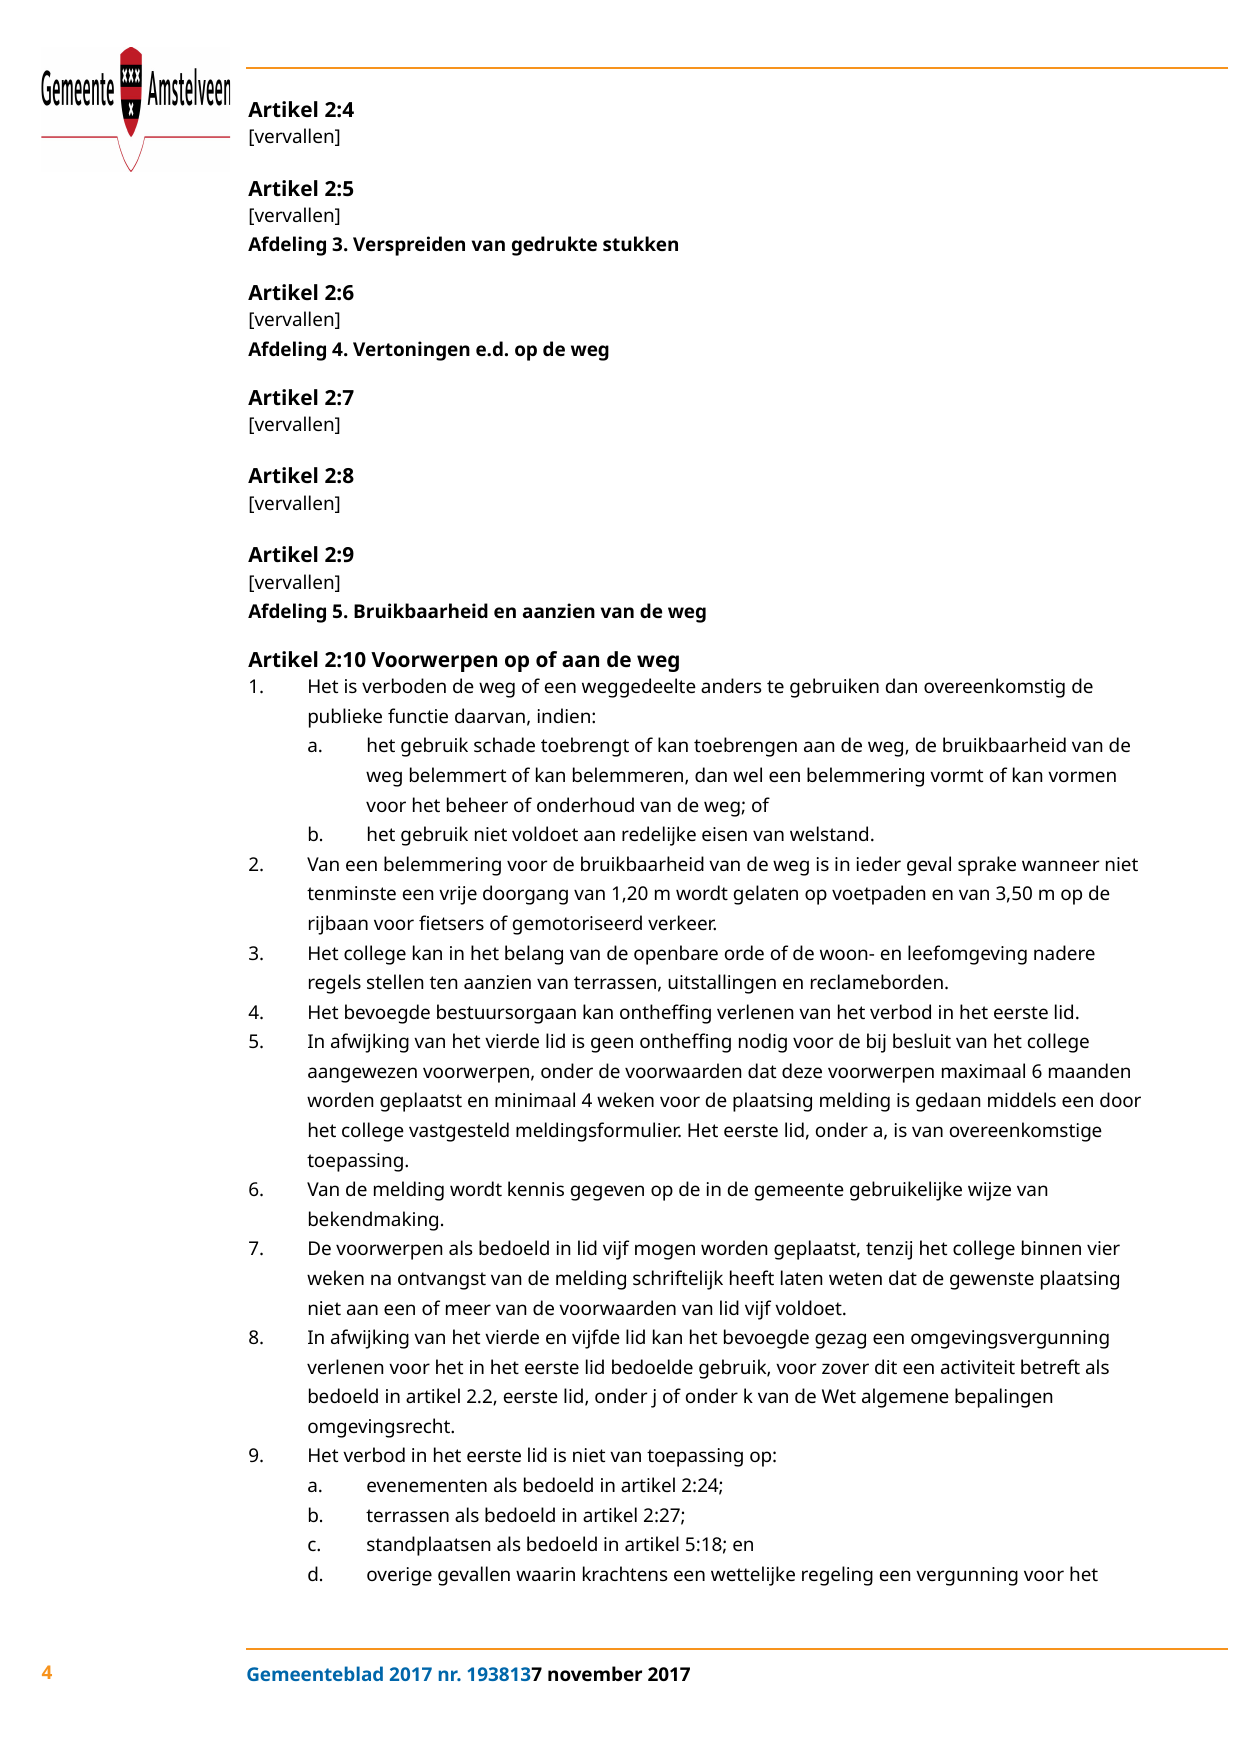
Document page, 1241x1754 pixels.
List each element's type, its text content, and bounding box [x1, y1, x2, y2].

list het gebruik schade toebrengt of kan toebrengen aan de weg, de bruikbaarheid van de weg belemmert of kan belemmeren, dan wel een belemmering vormt of kan vormen voor het beheer of onderhoud van de weg; of [307, 733, 1152, 818]
list Het verbod in het eerste lid is niet van toepassing op: [248, 1443, 1152, 1468]
list standplaatsen als bedoeld in artikel 5:18; en [307, 1531, 1152, 1557]
text [vervallen] [248, 307, 1152, 332]
picture [41, 47, 231, 172]
text Artikel 2:10 Voorwerpen op of aan de weg [248, 645, 1152, 673]
list In afwijking van het vierde en vijfde lid kan het bevoegde gezag een omgevingsvergunning verlenen voor het in het eerste lid bedoelde gebruik, voor zover dit een activiteit betreft als bedoeld in artikel 2.2, eerste lid, onder j of onder k van de Wet algemene bepalingen omgevingsrecht. [248, 1324, 1152, 1439]
list evenementen als bedoeld in artikel 2:24; [307, 1472, 1152, 1498]
text [vervallen] [248, 123, 1152, 149]
list overige gevallen waarin krachtens een wettelijke regeling een vergunning voor het [307, 1561, 1152, 1587]
text Afdeling 5. Bruikbaarheid en aanzien van de weg [248, 598, 1152, 624]
list De voorwerpen als bedoeld in lid vijf mogen worden geplaatst, tenzij het college binnen vier weken na ontvangst van de melding schriftelijk heeft laten weten dat de gewenste plaatsing niet aan een of meer van de voorwaarden van lid vijf voldoet. [248, 1236, 1152, 1321]
list Het is verboden de weg of een weggedeelte anders te gebruiken dan overeenkomstig de publieke functie daarvan, indien: [248, 673, 1152, 729]
list Het college kan in het belang van de openbare orde of de woon- en leefomgeving nadere regels stellen ten aanzien van terrassen, uitstallingen en reclameborden. [248, 940, 1152, 995]
text [vervallen] [248, 490, 1152, 516]
text [vervallen] [248, 569, 1152, 595]
text Artikel 2:6 [248, 278, 1152, 307]
text Artikel 2:8 [248, 462, 1152, 490]
text Artikel 2:7 [248, 383, 1152, 411]
text Artikel 2:9 [248, 541, 1152, 569]
list Het bevoegde bestuursorgaan kan ontheffing verlenen van het verbod in het eerste lid. [248, 999, 1152, 1025]
text Artikel 2:4 [248, 95, 1152, 123]
list Van een belemmering voor de bruikbaarheid van de weg is in ieder geval sprake wanneer niet tenminste een vrije doorgang van 1,20 m wordt gelaten op voetpaden en van 3,50 m op de rijbaan voor fietsers of gemotoriseerd verkeer. [248, 851, 1152, 936]
text [vervallen] [248, 411, 1152, 437]
list In afwijking van het vierde lid is geen ontheffing nodig voor de bij besluit van het college aangewezen voorwerpen, onder de voorwaarden dat deze voorwerpen maximaal 6 maanden worden geplaatst en minimaal 4 weken voor de plaatsing melding is gedaan middels een door het college vastgesteld meldingsformulier. Het eerste lid, onder a, is van overeenkomstige toepassing. [248, 1028, 1152, 1173]
text Afdeling 4. Vertoningen e.d. op de weg [248, 336, 1152, 362]
text [vervallen] [248, 202, 1152, 228]
list Van de melding wordt kennis gegeven op de in de gemeente gebruikelijke wijze van bekendmaking. [248, 1176, 1152, 1232]
list terrassen als bedoeld in artikel 2:27; [307, 1502, 1152, 1528]
text Artikel 2:5 [248, 174, 1152, 202]
list het gebruik niet voldoet aan redelijke eisen van welstand. [307, 821, 1152, 847]
text Afdeling 3. Verspreiden van gedrukte stukken [248, 232, 1152, 257]
